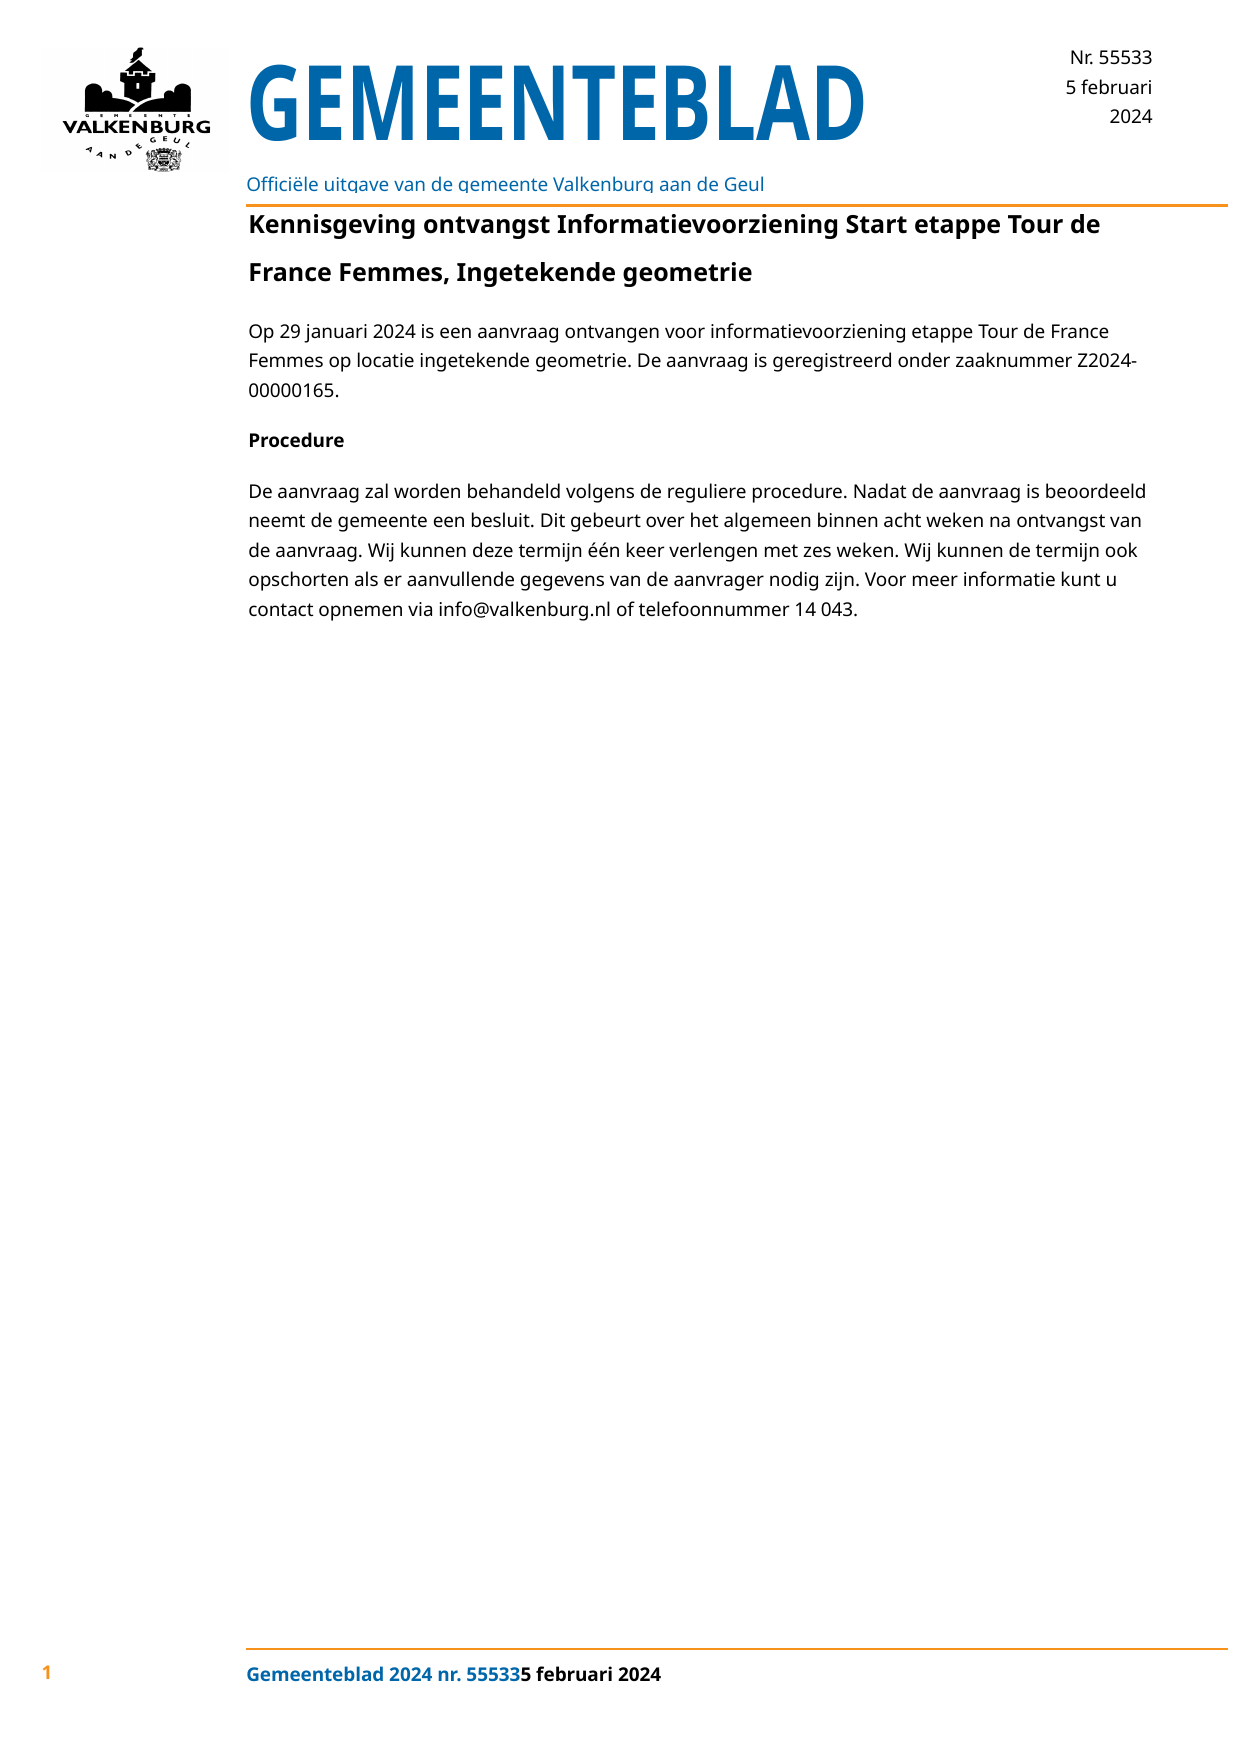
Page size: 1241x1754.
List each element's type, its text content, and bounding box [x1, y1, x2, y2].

picture [41, 47, 231, 172]
text Kennisgeving ontvangst Informatievoorziening Start etappe Tour de France Femmes, Ingetekende geometrie [248, 207, 1152, 288]
text De aanvraag zal worden behandeld volgens de reguliere procedure. Nadat de aanvraag is beoordeeld neemt de gemeente een besluit. Dit gebeurt over het algemeen binnen acht weken na ontvangst van de aanvraag. Wij kunnen deze termijn één keer verlengen met zes weken. Wij kunnen de termijn ook opschorten als er aanvullende gegevens van de aanvrager nodig zijn. Voor meer informatie kunt u contact opnemen via info@valkenburg.nl of telefoonnummer 14 043. [248, 478, 1152, 622]
text Procedure [248, 427, 1152, 453]
text Op 29 januari 2024 is een aanvraag ontvangen voor informatievoorziening etappe Tour de France Femmes op locatie ingetekende geometrie. De aanvraag is geregistreerd onder zaaknummer Z2024-00000165. [248, 318, 1152, 403]
